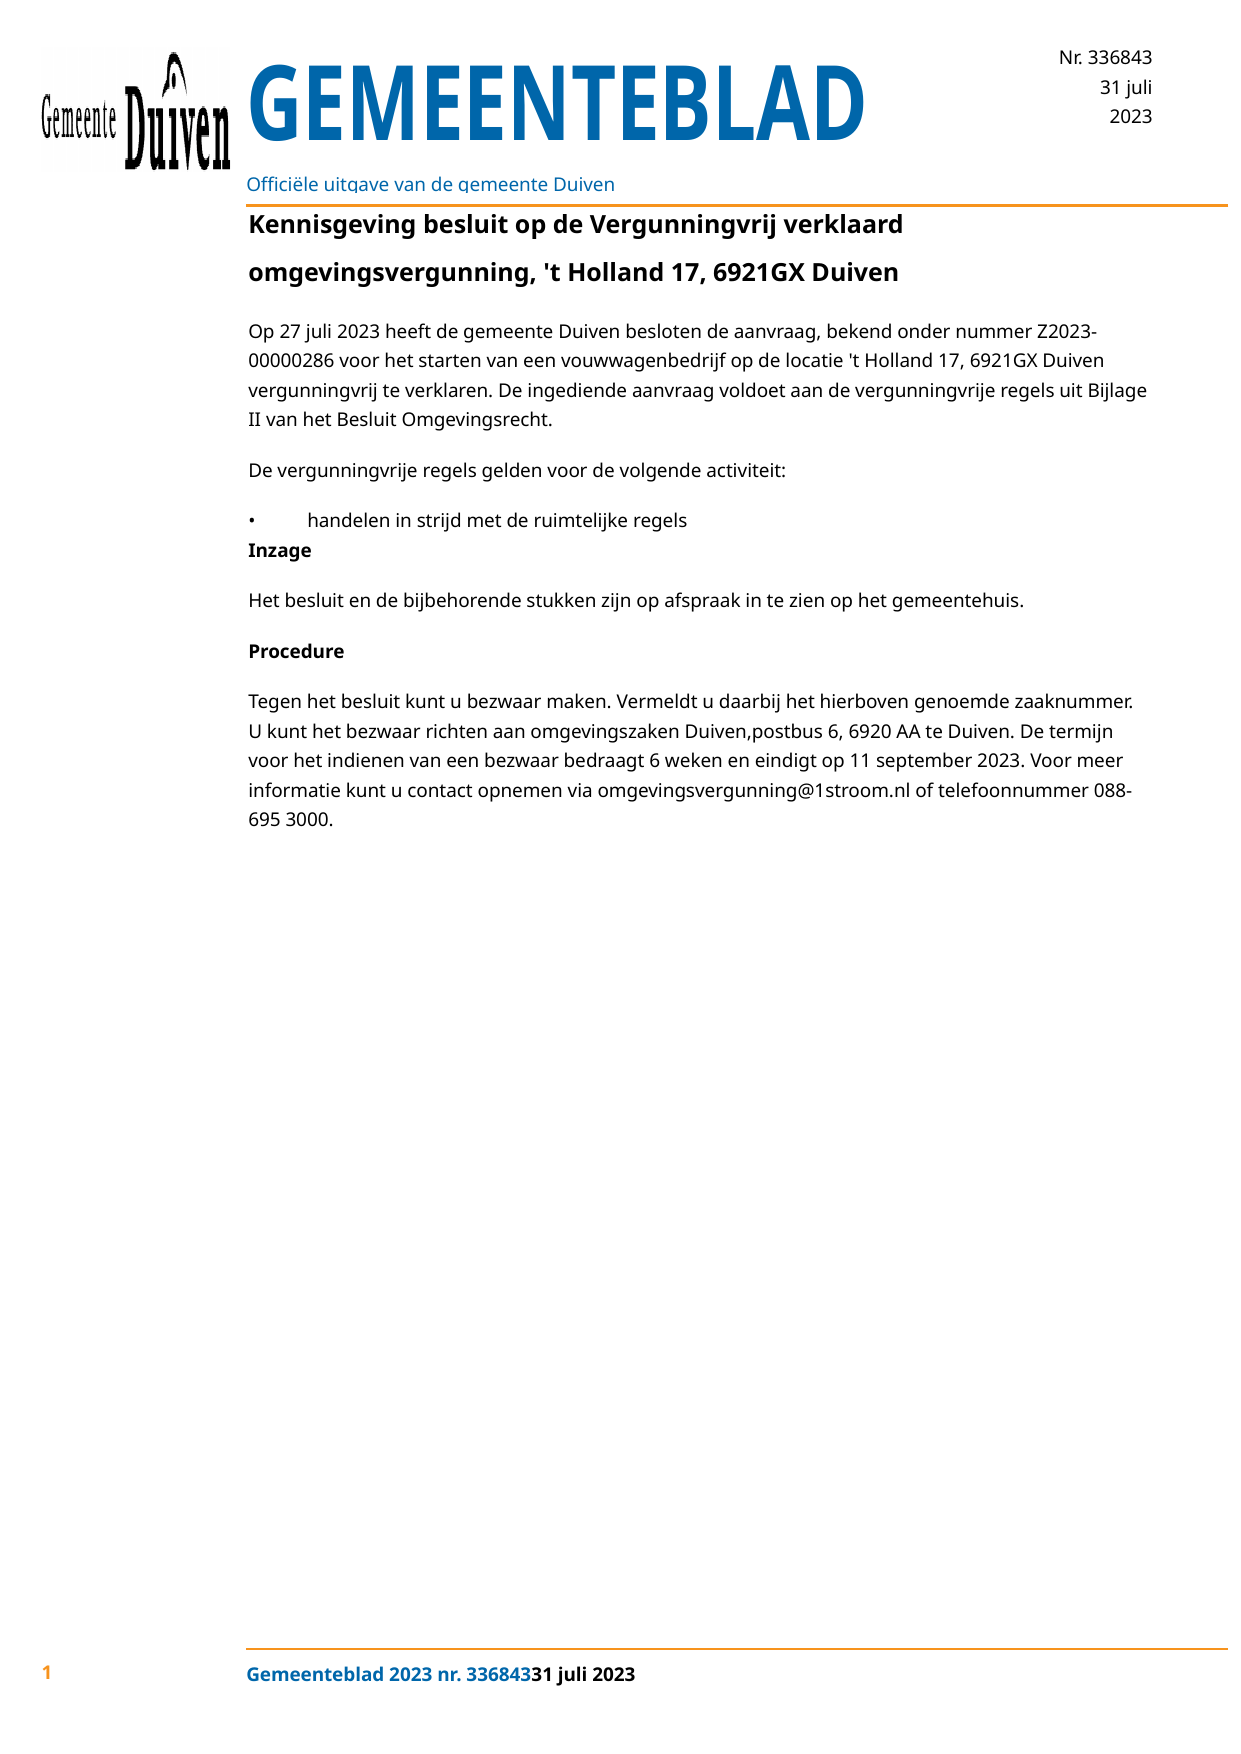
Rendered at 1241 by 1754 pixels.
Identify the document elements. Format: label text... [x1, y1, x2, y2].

text Kennisgeving besluit op de Vergunningvrij verklaard omgevingsvergunning, 't Holland 17, 6921GX Duiven [248, 207, 1152, 288]
text Tegen het besluit kunt u bezwaar maken. Vermeldt u daarbij het hierboven genoemde zaaknummer. U kunt het bezwaar richten aan omgevingszaken Duiven,postbus 6, 6920 AA te Duiven. De termijn voor het indienen van een bezwaar bedraagt 6 weken en eindigt op 11 september 2023. Voor meer informatie kunt u contact opnemen via omgevingsvergunning@1stroom.nl of telefoonnummer 088-695 3000. [248, 688, 1152, 832]
text De vergunningvrije regels gelden voor de volgende activiteit: [248, 457, 1152, 483]
text Procedure [248, 638, 1152, 664]
list handelen in strijd met de ruimtelijke regels [248, 507, 1152, 533]
text Het besluit en de bijbehorende stukken zijn op afspraak in te zien op het gemeentehuis. [248, 587, 1152, 613]
picture [41, 47, 231, 172]
text Op 27 juli 2023 heeft de gemeente Duiven besloten de aanvraag, bekend onder nummer Z2023-00000286 voor het starten van een vouwwagenbedrijf op de locatie 't Holland 17, 6921GX Duiven vergunningvrij te verklaren. De ingediende aanvraag voldoet aan de vergunningvrije regels uit Bijlage II van het Besluit Omgevingsrecht. [248, 318, 1152, 432]
text Inzage [248, 537, 1152, 563]
